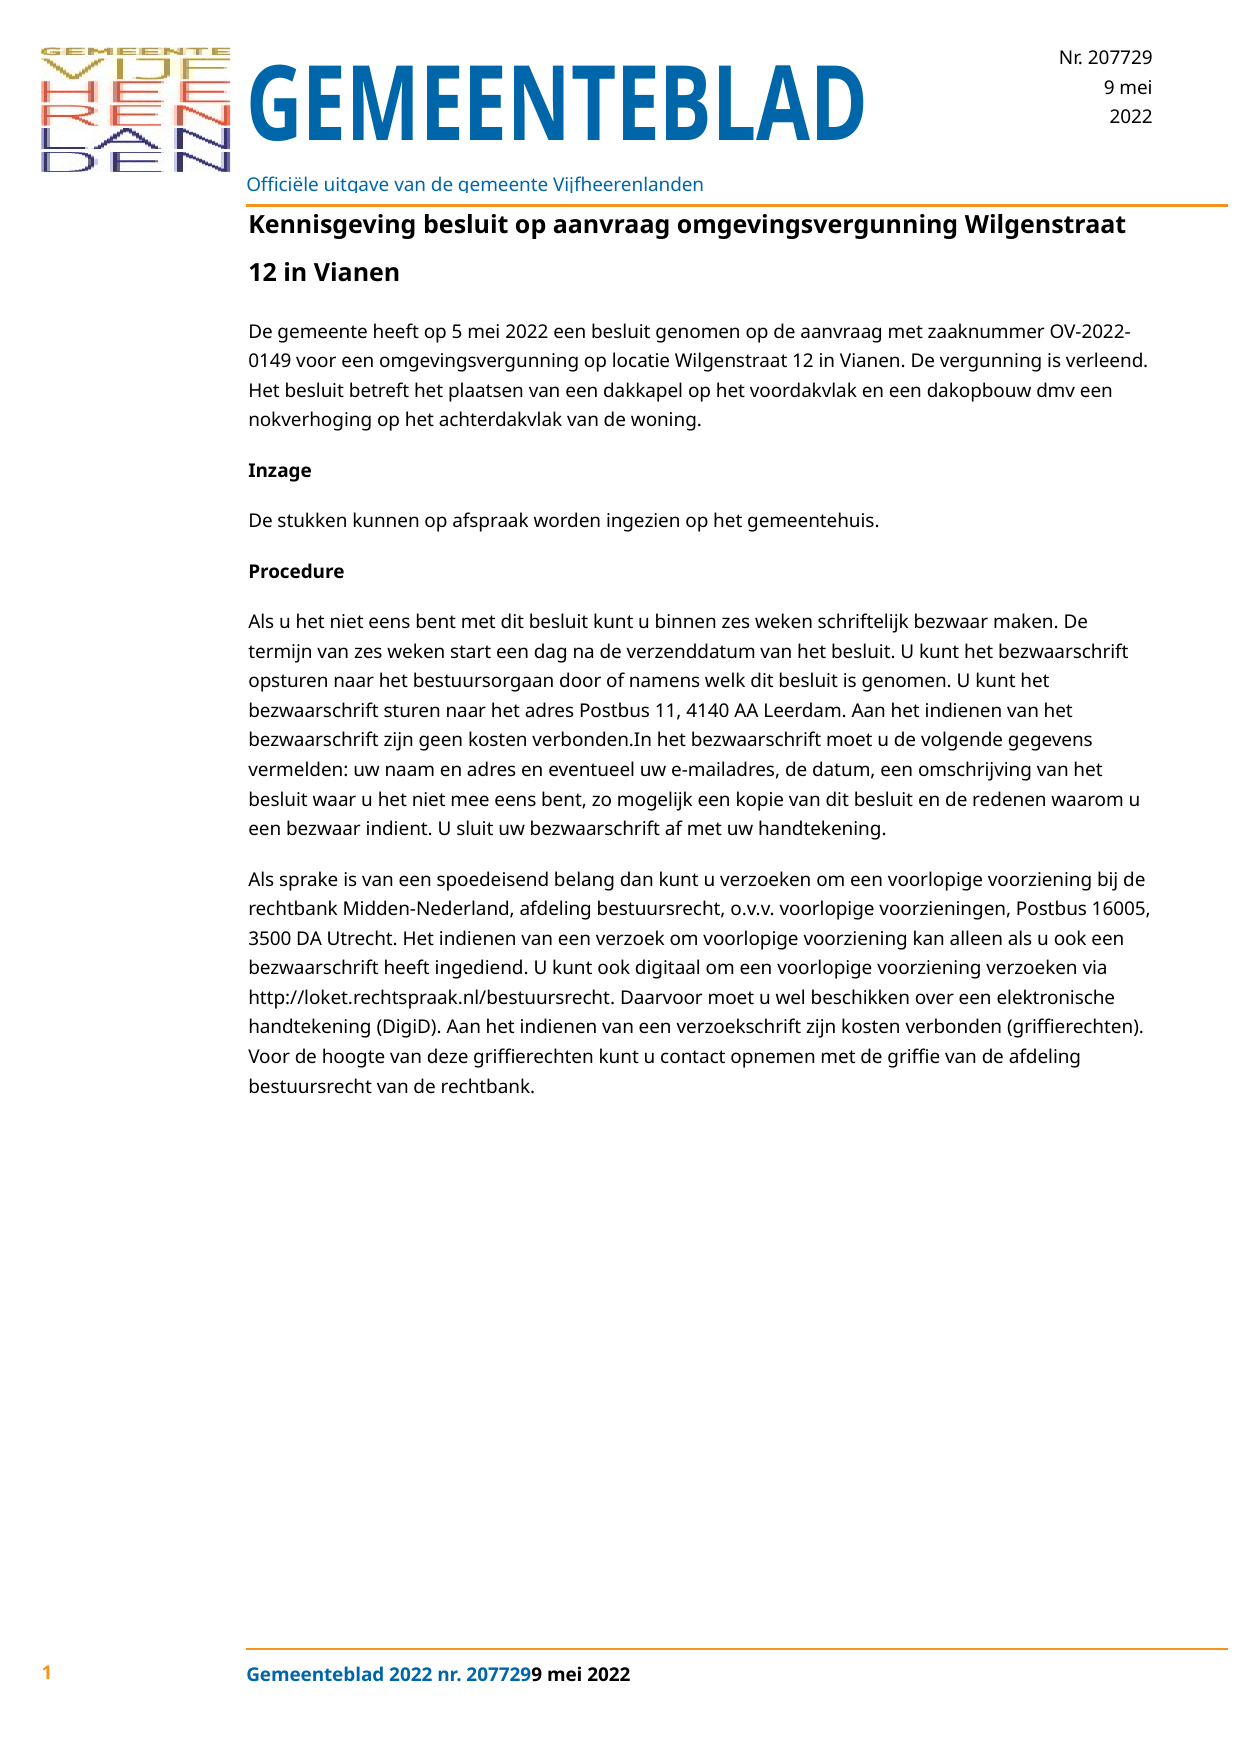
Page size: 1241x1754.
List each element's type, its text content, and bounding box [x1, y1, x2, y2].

text De stukken kunnen op afspraak worden ingezien op het gemeentehuis. [248, 507, 1152, 533]
text Inzage [248, 457, 1152, 483]
text Kennisgeving besluit op aanvraag omgevingsvergunning Wilgenstraat 12 in Vianen [248, 207, 1152, 288]
text De gemeente heeft op 5 mei 2022 een besluit genomen op de aanvraag met zaaknummer OV-2022-0149 voor een omgevingsvergunning op locatie Wilgenstraat 12 in Vianen. De vergunning is verleend. Het besluit betreft het plaatsen van een dakkapel op het voordakvlak en een dakopbouw dmv een nokverhoging op het achterdakvlak van de woning. [248, 318, 1152, 432]
picture [41, 47, 231, 172]
text Als u het niet eens bent met dit besluit kunt u binnen zes weken schriftelijk bezwaar maken. De termijn van zes weken start een dag na de verzenddatum van het besluit. U kunt het bezwaarschrift opsturen naar het bestuursorgaan door of namens welk dit besluit is genomen. U kunt het bezwaarschrift sturen naar het adres Postbus 11, 4140 AA Leerdam. Aan het indienen van het bezwaarschrift zijn geen kosten verbonden.In het bezwaarschrift moet u de volgende gegevens vermelden: uw naam en adres en eventueel uw e-mailadres, de datum, een omschrijving van het besluit waar u het niet mee eens bent, zo mogelijk een kopie van dit besluit en de redenen waarom u een bezwaar indient. U sluit uw bezwaarschrift af met uw handtekening. [248, 608, 1152, 841]
text Als sprake is van een spoedeisend belang dan kunt u verzoeken om een voorlopige voorziening bij de rechtbank Midden-Nederland, afdeling bestuursrecht, o.v.v. voorlopige voorzieningen, Postbus 16005, 3500 DA Utrecht. Het indienen van een verzoek om voorlopige voorziening kan alleen als u ook een bezwaarschrift heeft ingediend. U kunt ook digitaal om een voorlopige voorziening verzoeken via http://loket.rechtspraak.nl/bestuursrecht. Daarvoor moet u wel beschikken over een elektronische handtekening (DigiD). Aan het indienen van een verzoekschrift zijn kosten verbonden (griffierechten). Voor de hoogte van deze griffierechten kunt u contact opnemen met de griffie van de afdeling bestuursrecht van de rechtbank. [248, 866, 1152, 1099]
text Procedure [248, 558, 1152, 584]
